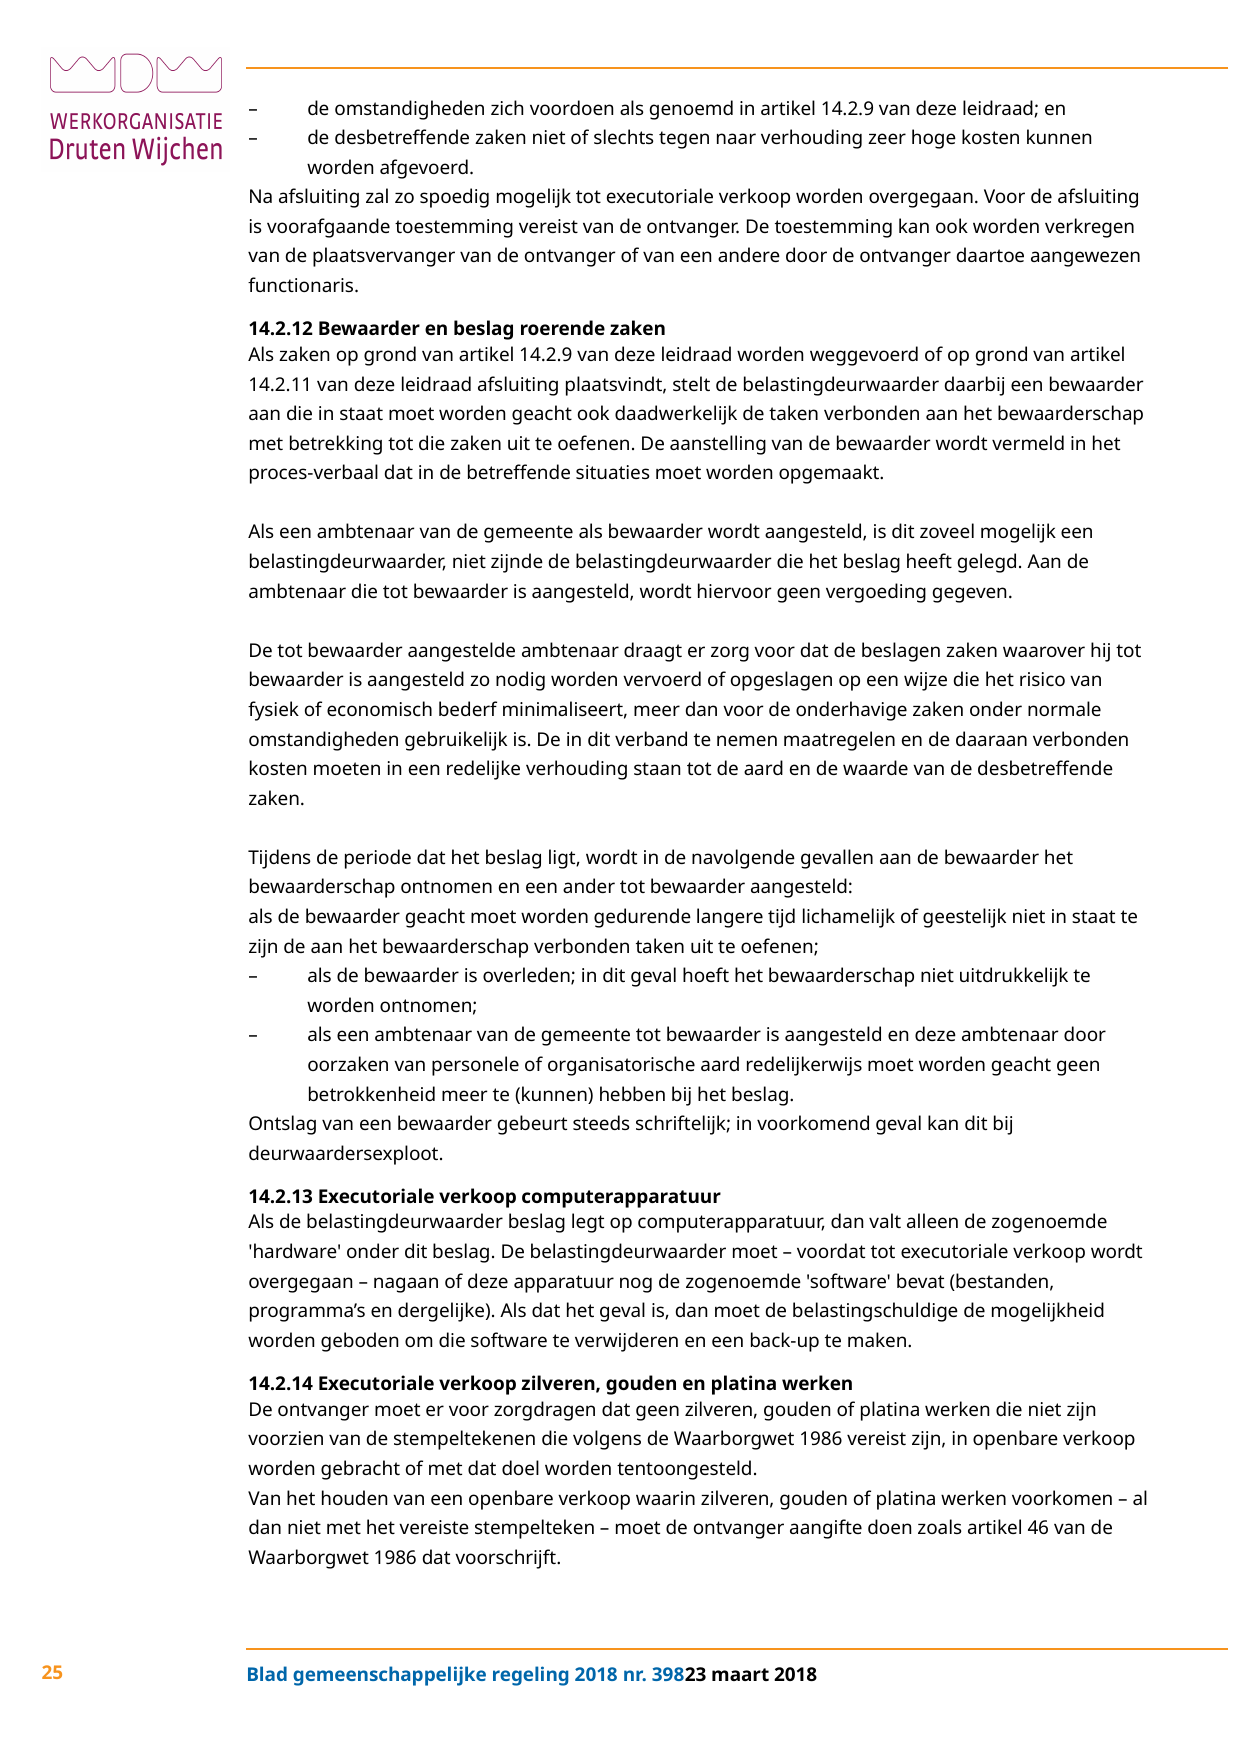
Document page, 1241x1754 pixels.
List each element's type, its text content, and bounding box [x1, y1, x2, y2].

list als de bewaarder is overleden; in dit geval hoeft het bewaarderschap niet uitdrukkelijk te worden ontnomen; [248, 962, 1152, 1018]
text Na afsluiting zal zo spoedig mogelijk tot executoriale verkoop worden overgegaan. Voor de afsluiting is voorafgaande toestemming vereist van de ontvanger. De toestemming kan ook worden verkregen van de plaatsvervanger van de ontvanger of van een andere door de ontvanger daartoe aangewezen functionaris. [248, 183, 1152, 298]
text Van het houden van een openbare verkoop waarin zilveren, gouden of platina werken voorkomen – al dan niet met het vereiste stempelteken – moet de ontvanger aangifte doen zoals artikel 46 van de Waarborgwet 1986 dat voorschrijft. [248, 1485, 1152, 1569]
text Als een ambtenaar van de gemeente als bewaarder wordt aangesteld, is dit zoveel mogelijk een belastingdeurwaarder, niet zijnde de belastingdeurwaarder die het beslag heeft gelegd. Aan de ambtenaar die tot bewaarder is aangesteld, wordt hiervoor geen vergoeding gegeven. [248, 519, 1152, 603]
text Als zaken op grond van artikel 14.2.9 van deze leidraad worden weggevoerd of op grond van artikel 14.2.11 van deze leidraad afsluiting plaatsvindt, stelt de belastingdeurwaarder daarbij een bewaarder aan die in staat moet worden geacht ook daadwerkelijk de taken verbonden aan het bewaarderschap met betrekking tot die zaken uit te oefenen. De aanstelling van de bewaarder wordt vermeld in het proces-verbaal dat in de betreffende situaties moet worden opgemaakt. [248, 341, 1152, 485]
text Ontslag van een bewaarder gebeurt steeds schriftelijk; in voorkomend geval kan dit bij deurwaardersexploot. [248, 1110, 1152, 1166]
text De ontvanger moet er voor zorgdragen dat geen zilveren, gouden of platina werken die niet zijn voorzien van de stempeltekenen die volgens de Waarborgwet 1986 vereist zijn, in openbare verkoop worden gebracht of met dat doel worden tentoongesteld. [248, 1396, 1152, 1481]
list de desbetreffende zaken niet of slechts tegen naar verhouding zeer hoge kosten kunnen worden afgevoerd. [248, 124, 1152, 180]
text 14.2.13 Executoriale verkoop computerapparatuur [248, 1183, 1152, 1209]
text 14.2.14 Executoriale verkoop zilveren, gouden en platina werken [248, 1370, 1152, 1396]
list als een ambtenaar van de gemeente tot bewaarder is aangesteld en deze ambtenaar door oorzaken van personele of organisatorische aard redelijkerwijs moet worden geacht geen betrokkenheid meer te (kunnen) hebben bij het beslag. [248, 1022, 1152, 1106]
picture [41, 47, 231, 172]
text als de bewaarder geacht moet worden gedurende langere tijd lichamelijk of geestelijk niet in staat te zijn de aan het bewaarderschap verbonden taken uit te oefenen; [248, 903, 1152, 958]
text 14.2.12 Bewaarder en beslag roerende zaken [248, 315, 1152, 341]
text De tot bewaarder aangestelde ambtenaar draagt er zorg voor dat de beslagen zaken waarover hij tot bewaarder is aangesteld zo nodig worden vervoerd of opgeslagen op een wijze die het risico van fysiek of economisch bederf minimaliseert, meer dan voor de onderhavige zaken onder normale omstandigheden gebruikelijk is. De in dit verband te nemen maatregelen en de daaraan verbonden kosten moeten in een redelijke verhouding staan tot de aard en de waarde van de desbetreffende zaken. [248, 637, 1152, 811]
text Tijdens de periode dat het beslag ligt, wordt in de navolgende gevallen aan de bewaarder het bewaarderschap ontnomen en een ander tot bewaarder aangesteld: [248, 844, 1152, 899]
text Als de belastingdeurwaarder beslag legt op computerapparatuur, dan valt alleen de zogenoemde 'hardware' onder dit beslag. De belastingdeurwaarder moet – voordat tot executoriale verkoop wordt overgegaan – nagaan of deze apparatuur nog de zogenoemde 'software' bevat (bestanden, programma’s en dergelijke). Als dat het geval is, dan moet de belastingschuldige de mogelijkheid worden geboden om die software te verwijderen en een back-up te maken. [248, 1209, 1152, 1353]
list de omstandigheden zich voordoen als genoemd in artikel 14.2.9 van deze leidraad; en [248, 95, 1152, 121]
